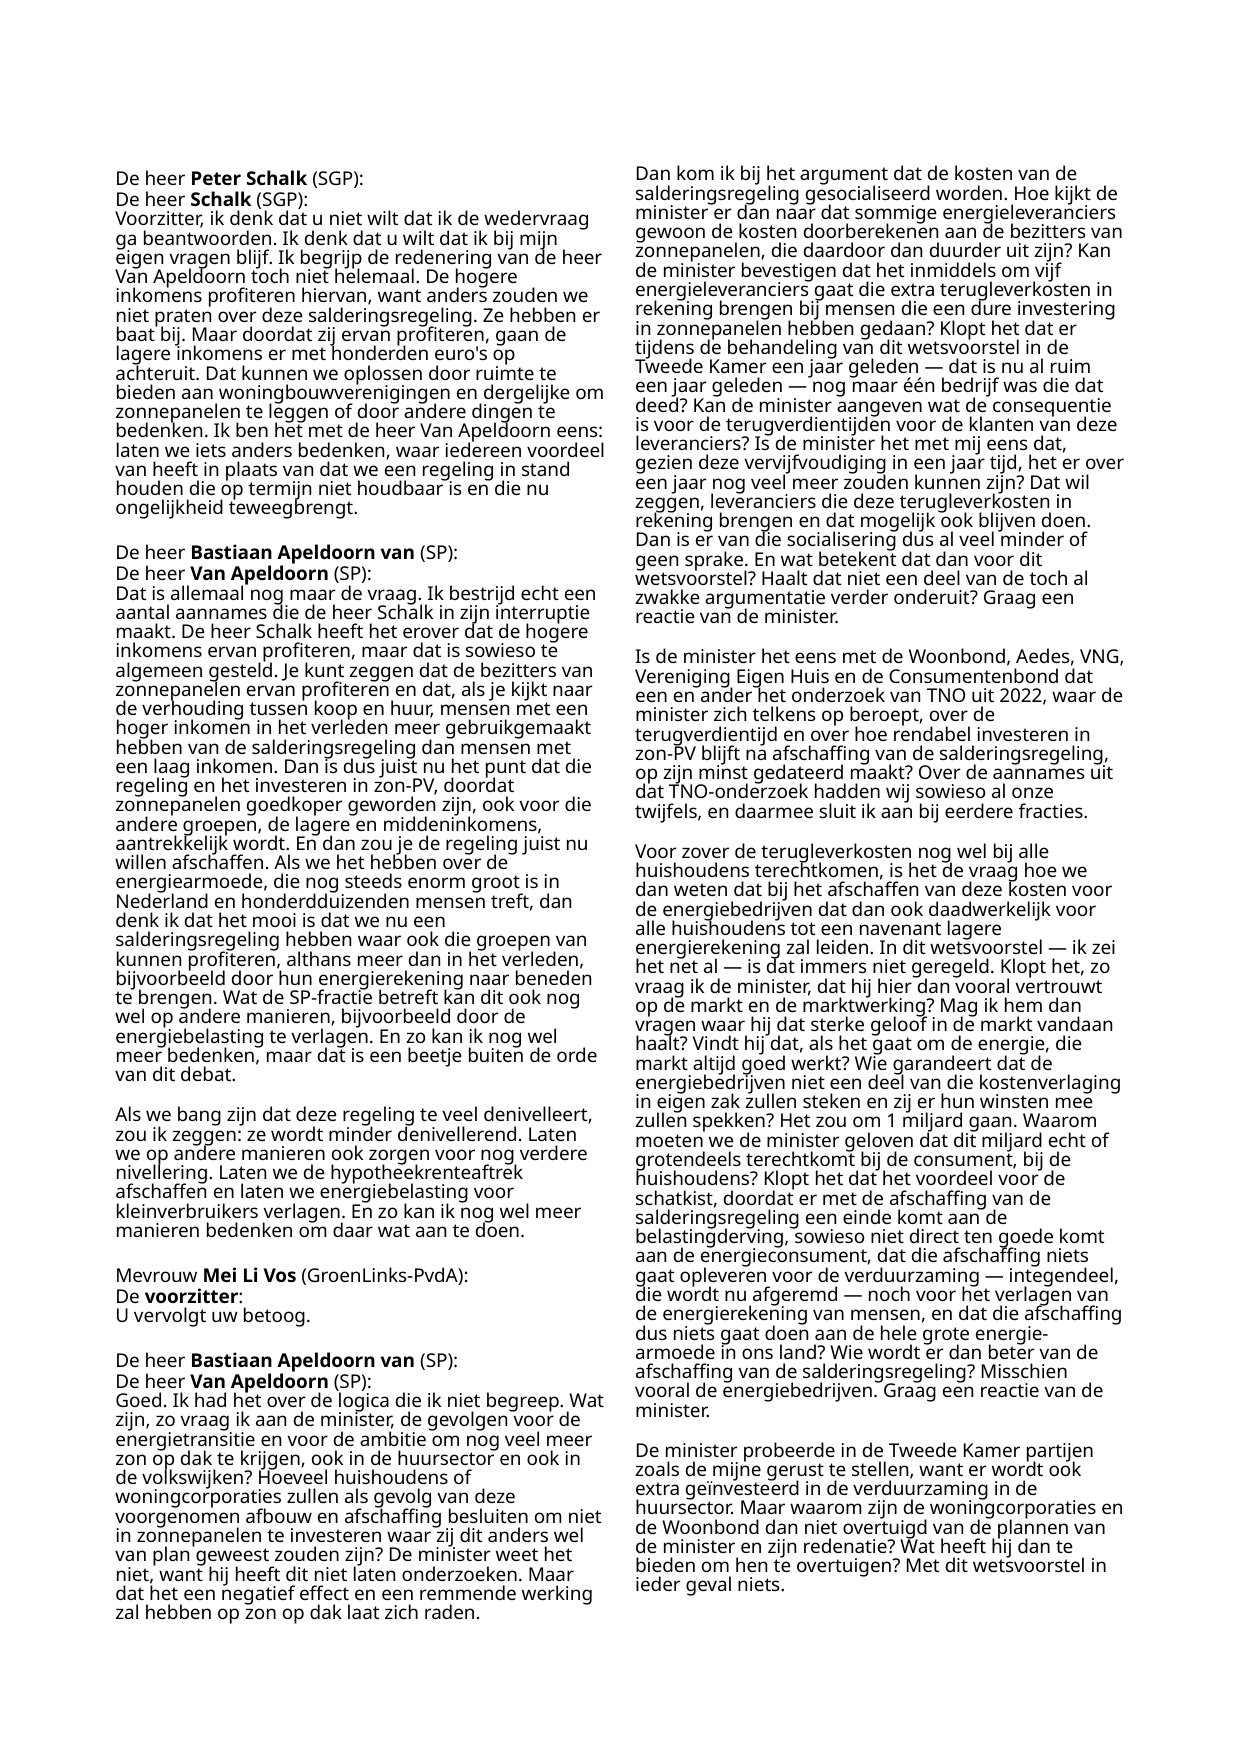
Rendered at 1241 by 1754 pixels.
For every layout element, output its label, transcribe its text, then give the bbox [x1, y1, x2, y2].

text De heer Bastiaan Apeldoorn van (SP): [115, 1347, 605, 1373]
text De heer Peter Schalk (SGP): [115, 165, 605, 191]
text De minister probeerde in de Tweede Kamer partijen zoals de mijne gerust te stellen, want er wordt ook extra geïnvesteerd in de verduurzaming in de huursector. Maar waarom zijn de woningcorporaties en de Woonbond dan niet overtuigd van de plannen van de minister en zijn redenatie? Wat heeft hij dan te bieden om hen te overtuigen? Met dit wetsvoorstel in ieder geval niets. [635, 1442, 1125, 1596]
text De heer Bastiaan Apeldoorn van (SP): [115, 539, 605, 565]
text Dat is allemaal nog maar de vraag. Ik bestrijd echt een aantal aannames die de heer Schalk in zijn interruptie maakt. De heer Schalk heeft het erover dat de hogere inkomens ervan profiteren, maar dat is sowieso te algemeen gesteld. Je kunt zeggen dat de bezitters van zonnepanelen ervan profiteren en dat, als je kijkt naar de verhouding tussen koop en huur, mensen met een hoger inkomen in het verleden meer gebruikgemaakt hebben van de salderingsregeling dan mensen met een laag inkomen. Dan is dus juist nu het punt dat die regeling en het investeren in zon-PV, doordat zonnepanelen goedkoper geworden zijn, ook voor die andere groepen, de lagere en middeninkomens, aantrekkelijk wordt. En dan zou je de regeling juist nu willen afschaffen. Als we het hebben over de energiearmoede, die nog steeds enorm groot is in Nederland en honderdduizenden mensen treft, dan denk ik dat het mooi is dat we nu een salderingsregeling hebben waar ook die groepen van kunnen profiteren, althans meer dan in het verleden, bijvoorbeeld door hun energierekening naar beneden te brengen. Wat de SP-fractie betreft kan dit ook nog wel op andere manieren, bijvoorbeeld door de energiebelasting te verlagen. En zo kan ik nog wel meer bedenken, maar dat is een beetje buiten de orde van dit debat. [115, 584, 605, 1086]
text Mevrouw Mei Li Vos (GroenLinks-PvdA): [115, 1262, 605, 1288]
text Dan kom ik bij het argument dat de kosten van de salderingsregeling gesocialiseerd worden. Hoe kijkt de minister er dan naar dat sommige energieleveranciers gewoon de kosten doorberekenen aan de bezitters van zonnepanelen, die daardoor dan duurder uit zijn? Kan de minister bevestigen dat het inmiddels om vijf energieleveranciers gaat die extra terugleverkosten in rekening brengen bij mensen die een dure investering in zonnepanelen hebben gedaan? Klopt het dat er tijdens de behandeling van dit wetsvoorstel in de Tweede Kamer een jaar geleden — dat is nu al ruim een jaar geleden — nog maar één bedrijf was die dat deed? Kan de minister aangeven wat de consequentie is voor de terugverdientijden voor de klanten van deze leveranciers? Is de minister het met mij eens dat, gezien deze vervijfvoudiging in een jaar tijd, het er over een jaar nog veel meer zouden kunnen zijn? Dat wil zeggen, leveranciers die deze terugleverkosten in rekening brengen en dat mogelijk ook blijven doen. Dan is er van die socialisering dus al veel minder of geen sprake. En wat betekent dat dan voor dit wetsvoorstel? Haalt dat niet een deel van de toch al zwakke argumentatie verder onderuit? Graag een reactie van de minister. [635, 165, 1125, 628]
text U vervolgt uw betoog. [115, 1307, 605, 1326]
text Voorzitter, ik denk dat u niet wilt dat ik de wedervraag ga beantwoorden. Ik denk dat u wilt dat ik bij mijn eigen vragen blijf. Ik begrijp de redenering van de heer Van Apeldoorn toch niet helemaal. De hogere inkomens profiteren hiervan, want anders zouden we niet praten over deze salderingsregeling. Ze hebben er baat bij. Maar doordat zij ervan profiteren, gaan de lagere inkomens er met honderden euro's op achteruit. Dat kunnen we oplossen door ruimte te bieden aan woningbouwverenigingen en dergelijke om zonnepanelen te leggen of door andere dingen te bedenken. Ik ben het met de heer Van Apeldoorn eens: laten we iets anders bedenken, waar iedereen voordeel van heeft in plaats van dat we een regeling in stand houden die op termijn niet houdbaar is en die nu ongelijkheid teweegbrengt. [115, 210, 605, 519]
text Als we bang zijn dat deze regeling te veel denivelleert, zou ik zeggen: ze wordt minder denivellerend. Laten we op andere manieren ook zorgen voor nog verdere nivellering. Laten we de hypotheekrenteaftrek afschaffen en laten we energiebelasting voor kleinverbruikers verlagen. En zo kan ik nog wel meer manieren bedenken om daar wat aan te doen. [115, 1106, 605, 1241]
text De voorzitter: [115, 1288, 605, 1307]
text Goed. Ik had het over de logica die ik niet begreep. Wat zijn, zo vraag ik aan de minister, de gevolgen voor de energietransitie en voor de ambitie om nog veel meer zon op dak te krijgen, ook in de huursector en ook in de volkswijken? Hoeveel huishoudens of woningcorporaties zullen als gevolg van deze voorgenomen afbouw en afschaffing besluiten om niet in zonnepanelen te investeren waar zij dit anders wel van plan geweest zouden zijn? De minister weet het niet, want hij heeft dit niet laten onderzoeken. Maar dat het een negatief effect en een remmende werking zal hebben op zon op dak laat zich raden. [115, 1392, 605, 1623]
text Is de minister het eens met de Woonbond, Aedes, VNG, Vereniging Eigen Huis en de Consumentenbond dat een en ander het onderzoek van TNO uit 2022, waar de minister zich telkens op beroept, over de terugverdientijd en over hoe rendabel investeren in zon-PV blijft na afschaffing van de salderingsregeling, op zijn minst gedateerd maakt? Over de aannames uit dat TNO-onderzoek hadden wij sowieso al onze twijfels, en daarmee sluit ik aan bij eerdere fracties. [635, 648, 1125, 822]
text Voor zover de terugleverkosten nog wel bij alle huishoudens terechtkomen, is het de vraag hoe we dan weten dat bij het afschaffen van deze kosten voor de energiebedrijven dat dan ook daadwerkelijk voor alle huishoudens tot een navenant lagere energierekening zal leiden. In dit wetsvoorstel — ik zei het net al — is dat immers niet geregeld. Klopt het, zo vraag ik de minister, dat hij hier dan vooral vertrouwt op de markt en de marktwerking? Mag ik hem dan vragen waar hij dat sterke geloof in de markt vandaan haalt? Vindt hij dat, als het gaat om de energie, die markt altijd goed werkt? Wie garandeert dat de energiebedrijven niet een deel van die kostenverlaging in eigen zak zullen steken en zij er hun winsten mee zullen spekken? Het zou om 1 miljard gaan. Waarom moeten we de minister geloven dat dit miljard echt of grotendeels terechtkomt bij de consument, bij de huishoudens? Klopt het dat het voordeel voor de schatkist, doordat er met de afschaffing van de salderingsregeling een einde komt aan de belastingderving, sowieso niet direct ten goede komt aan de energieconsument, dat die afschaffing niets gaat opleveren voor de verduurzaming — integendeel, die wordt nu afgeremd — noch voor het verlagen van de energierekening van mensen, en dat die afschaffing dus niets gaat doen aan de hele grote energie-armoede in ons land? Wie wordt er dan beter van de afschaffing van de salderingsregeling? Misschien vooral de energiebedrijven. Graag een reactie van de minister. [635, 843, 1125, 1421]
text De heer Schalk (SGP): [115, 191, 605, 210]
text De heer Van Apeldoorn (SP): [115, 1373, 605, 1392]
text De heer Van Apeldoorn (SP): [115, 565, 605, 584]
